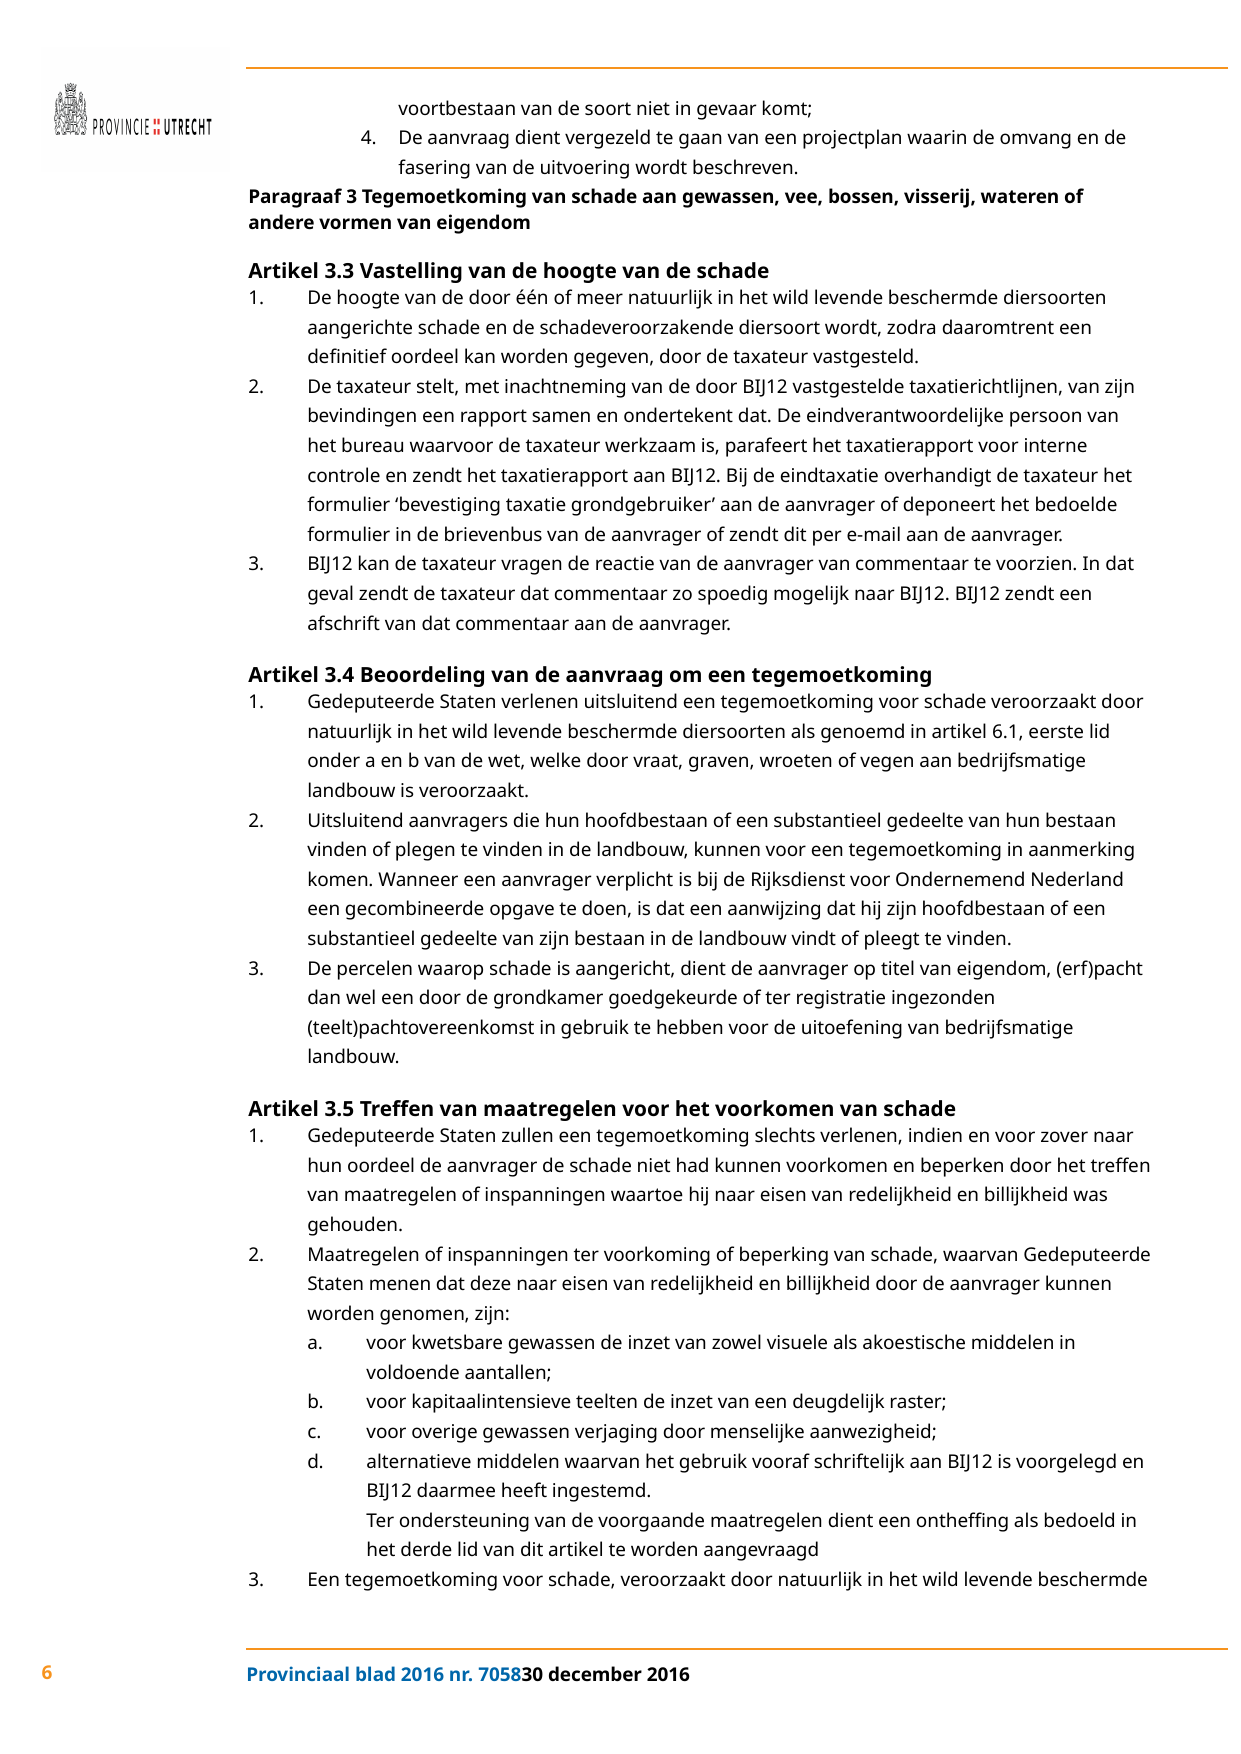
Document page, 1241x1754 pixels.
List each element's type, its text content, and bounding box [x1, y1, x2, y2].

list Gedeputeerde Staten verlenen uitsluitend een tegemoetkoming voor schade veroorzaakt door natuurlijk in het wild levende beschermde diersoorten als genoemd in artikel 6.1, eerste lid onder a en b van de wet, welke door vraat, graven, wroeten of vegen aan bedrijfsmatige landbouw is veroorzaakt. [248, 688, 1152, 803]
text Artikel 3.4 Beoordeling van de aanvraag om een tegemoetkoming [248, 660, 1152, 688]
list De percelen waarop schade is aangericht, dient de aanvrager op titel van eigendom, (erf)pacht dan wel een door de grondkamer goedgekeurde of ter registratie ingezonden (teelt)pachtovereenkomst in gebruik te hebben voor de uitoefening van bedrijfsmatige landbouw. [248, 955, 1152, 1069]
picture [41, 47, 231, 172]
list Gedeputeerde Staten zullen een tegemoetkoming slechts verlenen, indien en voor zover naar hun oordeel de aanvrager de schade niet had kunnen voorkomen en beperken door het treffen van maatregelen of inspanningen waartoe hij naar eisen van redelijkheid en billijkheid was gehouden. [248, 1122, 1152, 1237]
list voortbestaan van de soort niet in gevaar komt; [361, 95, 1152, 121]
list Maatregelen of inspanningen ter voorkoming of beperking van schade, waarvan Gedeputeerde Staten menen dat deze naar eisen van redelijkheid en billijkheid door de aanvrager kunnen worden genomen, zijn: [248, 1241, 1152, 1326]
list De taxateur stelt, met inachtneming van de door BIJ12 vastgestelde taxatierichtlijnen, van zijn bevindingen een rapport samen en ondertekent dat. De eindverantwoordelijke persoon van het bureau waarvoor de taxateur werkzaam is, parafeert het taxatierapport voor interne controle en zendt het taxatierapport aan BIJ12. Bij de eindtaxatie overhandigt de taxateur het formulier ‘bevestiging taxatie grondgebruiker’ aan de aanvrager of deponeert het bedoelde formulier in de brievenbus van de aanvrager of zendt dit per e-mail aan de aanvrager. [248, 373, 1152, 547]
list voor overige gewassen verjaging door menselijke aanwezigheid; [307, 1418, 1152, 1444]
list Ter ondersteuning van de voorgaande maatregelen dient een ontheffing als bedoeld in het derde lid van dit artikel te worden aangevraagd [307, 1507, 1152, 1562]
list BIJ12 kan de taxateur vragen de reactie van de aanvrager van commentaar te voorzien. In dat geval zendt de taxateur dat commentaar zo spoedig mogelijk naar BIJ12. BIJ12 zendt een afschrift van dat commentaar aan de aanvrager. [248, 551, 1152, 635]
list alternatieve middelen waarvan het gebruik vooraf schriftelijk aan BIJ12 is voorgelegd en BIJ12 daarmee heeft ingestemd. [307, 1448, 1152, 1503]
list Een tegemoetkoming voor schade, veroorzaakt door natuurlijk in het wild levende beschermde [248, 1566, 1152, 1592]
list voor kapitaalintensieve teelten de inzet van een deugdelijk raster; [307, 1389, 1152, 1414]
text Paragraaf 3 Tegemoetkoming van schade aan gewassen, vee, bossen, visserij, wateren of andere vormen van eigendom [248, 183, 1152, 235]
list De hoogte van de door één of meer natuurlijk in het wild levende beschermde diersoorten aangerichte schade en de schadeveroorzakende diersoort wordt, zodra daaromtrent een definitief oordeel kan worden gegeven, door de taxateur vastgesteld. [248, 284, 1152, 369]
text Artikel 3.5 Treffen van maatregelen voor het voorkomen van schade [248, 1094, 1152, 1122]
text Artikel 3.3 Vastelling van de hoogte van de schade [248, 256, 1152, 284]
list Uitsluitend aanvragers die hun hoofdbestaan of een substantieel gedeelte van hun bestaan vinden of plegen te vinden in de landbouw, kunnen voor een tegemoetkoming in aanmerking komen. Wanneer een aanvrager verplicht is bij de Rijksdienst voor Ondernemend Nederland een gecombineerde opgave te doen, is dat een aanwijzing dat hij zijn hoofdbestaan of een substantieel gedeelte van zijn bestaan in de landbouw vindt of pleegt te vinden. [248, 807, 1152, 951]
list De aanvraag dient vergezeld te gaan van een projectplan waarin de omvang en de fasering van de uitvoering wordt beschreven. [361, 124, 1152, 180]
list voor kwetsbare gewassen de inzet van zowel visuele als akoestische middelen in voldoende aantallen; [307, 1329, 1152, 1385]
